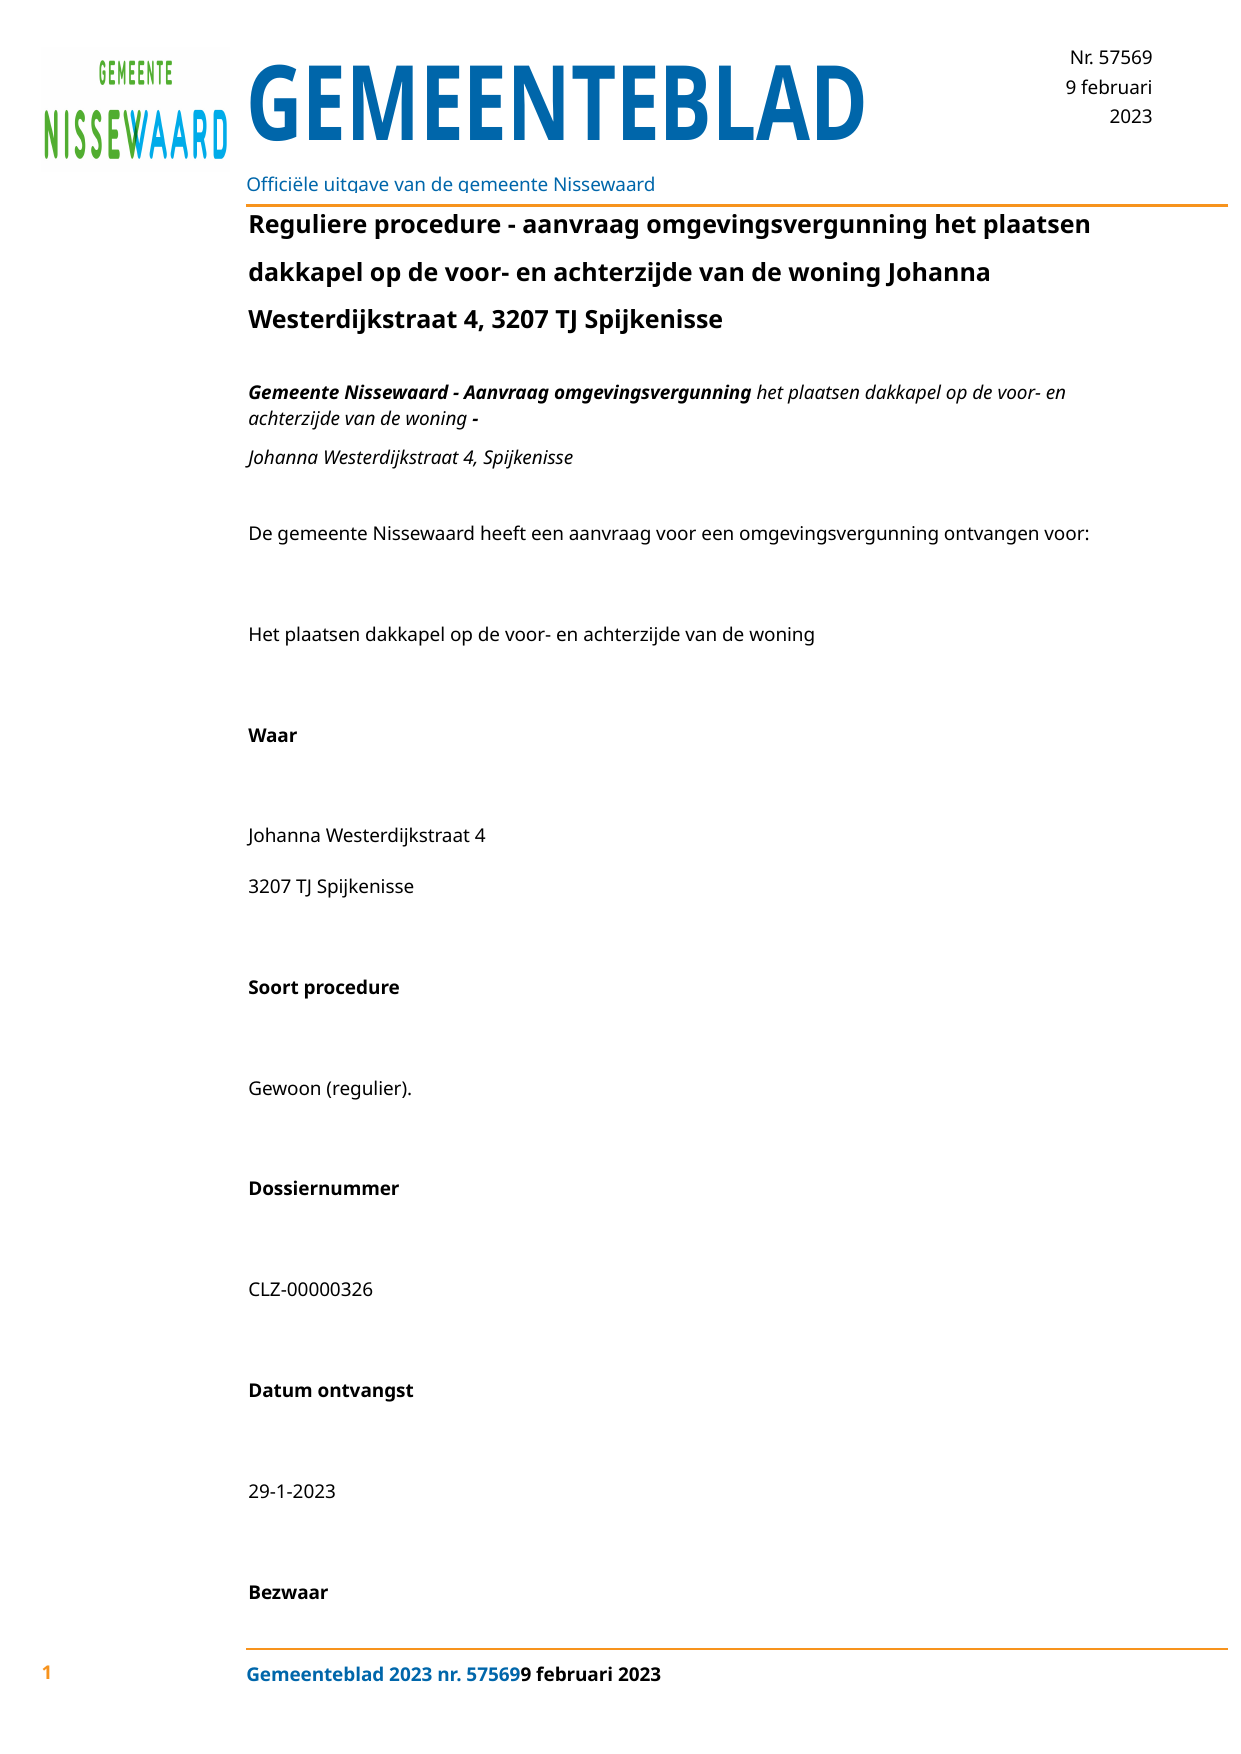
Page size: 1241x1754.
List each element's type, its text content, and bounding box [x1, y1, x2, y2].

text CLZ-00000326 [248, 1276, 1152, 1302]
text Soort procedure [248, 974, 1152, 1000]
text Bezwaar [248, 1579, 1152, 1605]
picture [41, 47, 231, 172]
text Waar [248, 722, 1152, 748]
text Gemeente Nissewaard - Aanvraag omgevingsvergunning het plaatsen dakkapel op de voor- en achterzijde van de woning - [248, 379, 1152, 431]
text De gemeente Nissewaard heeft een aanvraag voor een omgevingsvergunning ontvangen voor: [248, 520, 1152, 546]
text Reguliere procedure - aanvraag omgevingsvergunning het plaatsen dakkapel op de voor- en achterzijde van de woning Johanna Westerdijkstraat 4, 3207 TJ Spijkenisse [248, 207, 1152, 336]
text Het plaatsen dakkapel op de voor- en achterzijde van de woning [248, 621, 1152, 647]
text Datum ontvangst [248, 1377, 1152, 1403]
text 3207 TJ Spijkenisse [248, 873, 1152, 899]
text 29-1-2023 [248, 1478, 1152, 1504]
text Dossiernummer [248, 1176, 1152, 1201]
text Johanna Westerdijkstraat 4 [248, 823, 1152, 848]
text Johanna Westerdijkstraat 4, Spijkenisse [248, 444, 1152, 470]
text Gewoon (regulier). [248, 1075, 1152, 1101]
